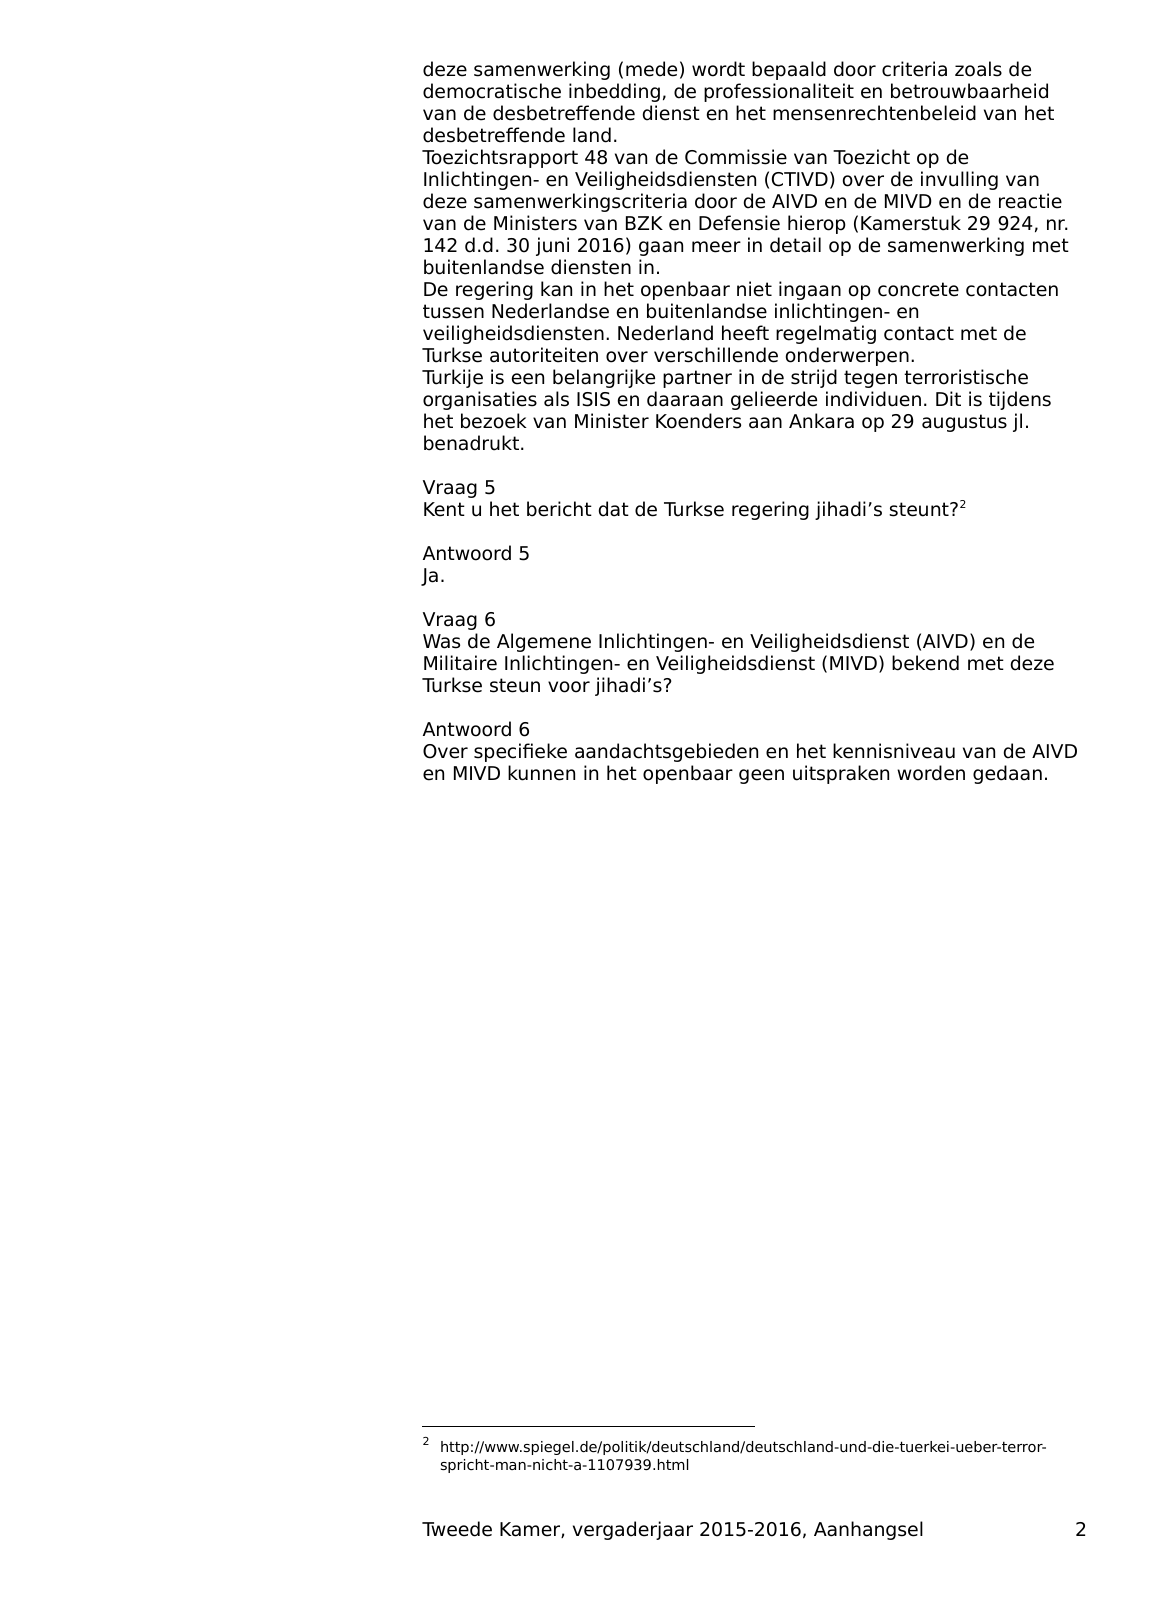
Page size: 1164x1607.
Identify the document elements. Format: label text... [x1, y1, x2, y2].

text Turkije is een belangrijke partner in de strijd tegen terroristische organisaties als ISIS en daaraan gelieerde individuen. Dit is tijdens het bezoek van Minister Koenders aan Ankara op 29 augustus jl. benadrukt. [422, 367, 1087, 455]
text De regering kan in het openbaar niet ingaan op concrete contacten tussen Nederlandse en buitenlandse inlichtingen- en veiligheidsdiensten. Nederland heeft regelmatig contact met de Turkse autoriteiten over verschillende onderwerpen. [422, 279, 1087, 367]
text http://www.spiegel.de/politik/deutschland/deutschland-und-die-tuerkei-ueber-terror-spricht-man-nicht-a-1107939.html [422, 1435, 1087, 1474]
text Antwoord 6 [422, 719, 1087, 741]
text Kent u het bericht dat de Turkse regering jihadi’s steunt? [422, 499, 1087, 521]
text Over specifieke aandachtsgebieden en het kennisniveau van de AIVD en MIVD kunnen in het openbaar geen uitspraken worden gedaan. [422, 741, 1087, 785]
text Was de Algemene Inlichtingen- en Veiligheidsdienst (AIVD) en de Militaire Inlichtingen- en Veiligheidsdienst (MIVD) bekend met deze Turkse steun voor jihadi’s? [422, 631, 1087, 697]
text deze samenwerking (mede) wordt bepaald door criteria zoals de democratische inbedding, de professionaliteit en betrouwbaarheid van de desbetreffende dienst en het mensenrechtenbeleid van het desbetreffende land. [422, 59, 1087, 147]
text Antwoord 5 [422, 543, 1087, 565]
text Vraag 6 [422, 609, 1087, 631]
text Vraag 5 [422, 477, 1087, 499]
text Ja. [422, 565, 1087, 587]
text Toezichtsrapport 48 van de Commissie van Toezicht op de Inlichtingen- en Veiligheidsdiensten (CTIVD) over de invulling van deze samenwerkingscriteria door de AIVD en de MIVD en de reactie van de Ministers van BZK en Defensie hierop (Kamerstuk 29 924, nr. 142 d.d. 30 juni 2016) gaan meer in detail op de samenwerking met buitenlandse diensten in. [422, 147, 1087, 279]
